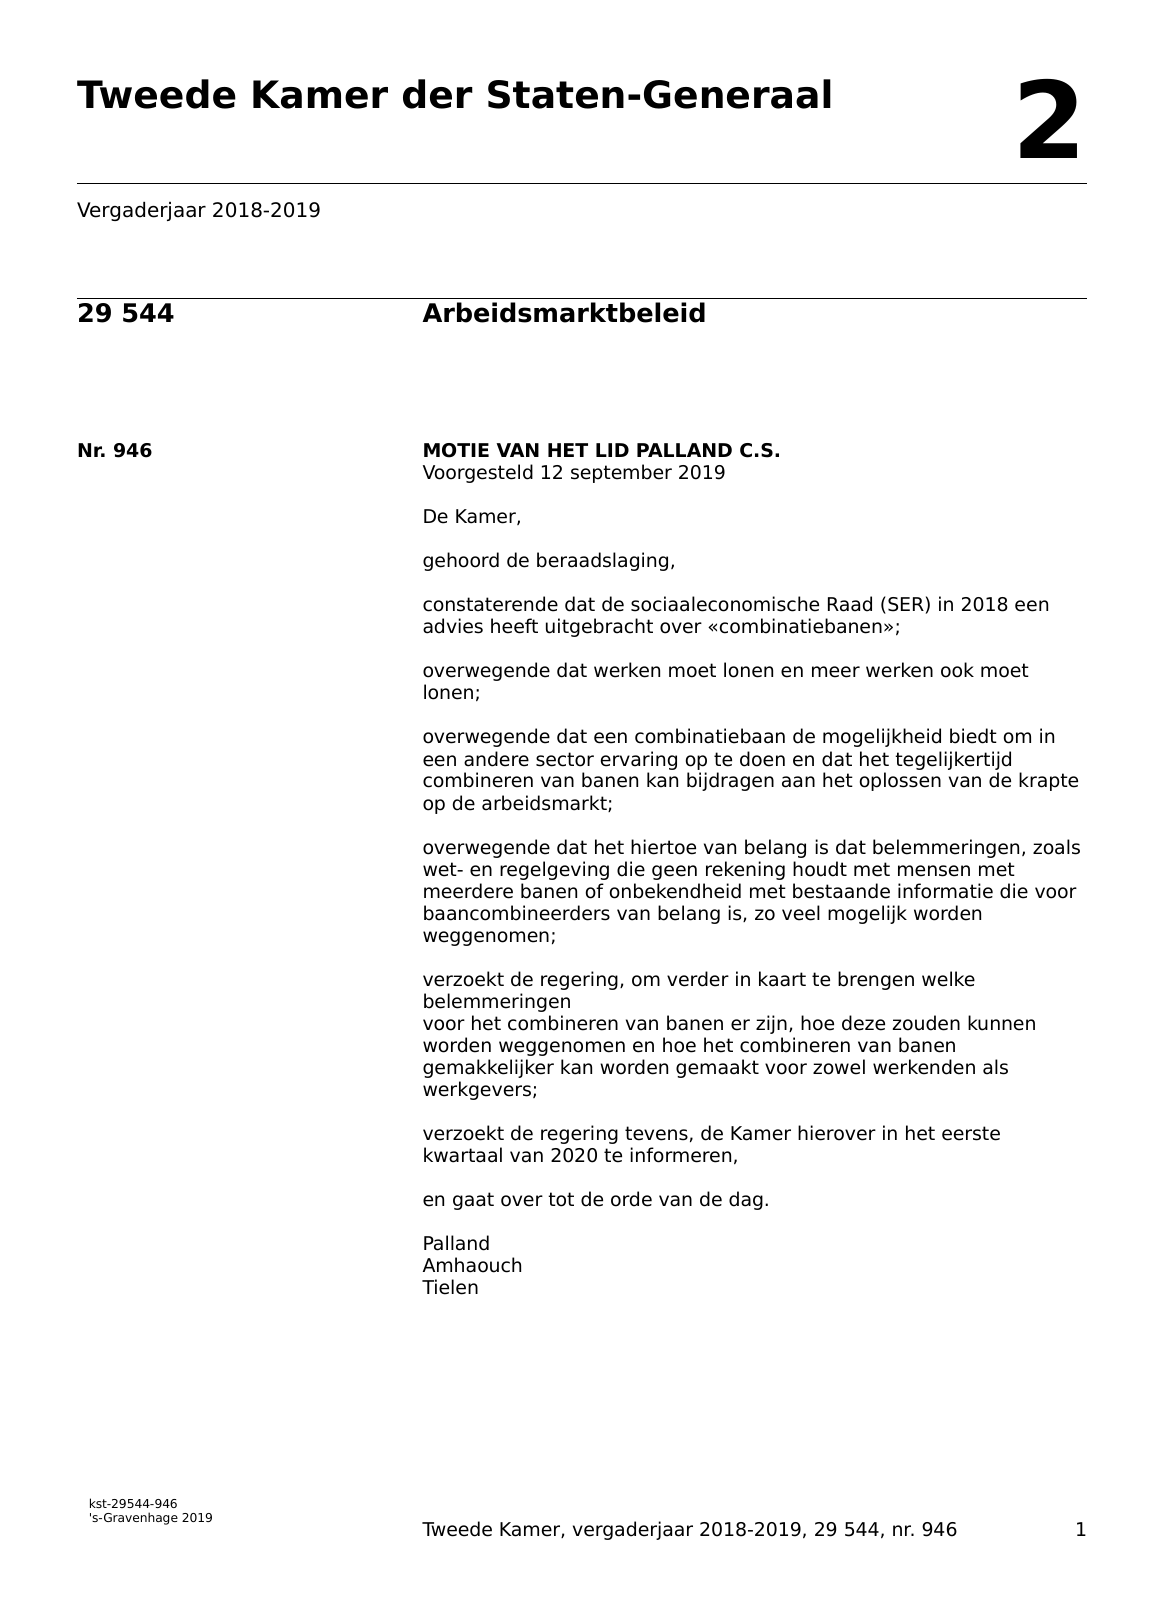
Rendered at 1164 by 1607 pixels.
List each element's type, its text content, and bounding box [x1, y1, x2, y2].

text Tielen [422, 1277, 1087, 1299]
text gehoord de beraadslaging, [422, 550, 1087, 572]
text Voorgesteld 12 september 2019 [422, 462, 1087, 484]
text overwegende dat een combinatiebaan de mogelijkheid biedt om in een andere sector ervaring op te doen en dat het tegelijkertijd combineren van banen kan bijdragen aan het oplossen van de krapte op de arbeidsmarkt; [422, 726, 1087, 814]
text verzoekt de regering tevens, de Kamer hierover in het eerste kwartaal van 2020 te informeren, [422, 1123, 1087, 1167]
text overwegende dat het hiertoe van belang is dat belemmeringen, zoals wet- en regelgeving die geen rekening houdt met mensen met meerdere banen of onbekendheid met bestaande informatie die voor baancombineerders van belang is, zo veel mogelijk worden weggenomen; [422, 837, 1087, 946]
table_cell Vergaderjaar 2018-2019 [77, 184, 1087, 298]
text 's-Gravenhage 2019 [88, 1511, 323, 1525]
text kst-29544-946 [88, 1497, 323, 1511]
text De Kamer, [422, 506, 1087, 528]
subtitle Nr. 946 MOTIE VAN HET LID PALLAND C.S. [77, 440, 1087, 462]
table_header 2 [886, 59, 1087, 183]
text constaterende dat de sociaaleconomische Raad (SER) in 2018 een advies heeft uitgebracht over «combinatiebanen»; [422, 594, 1087, 638]
text Palland [422, 1233, 1087, 1255]
table_header Tweede Kamer der Staten-Generaal [77, 59, 886, 183]
text verzoekt de regering, om verder in kaart te brengen welke belemmeringen [422, 969, 1087, 1013]
text voor het combineren van banen er zijn, hoe deze zouden kunnen worden weggenomen en hoe het combineren van banen gemakkelijker kan worden gemaakt voor zowel werkenden als werkgevers; [422, 1013, 1087, 1101]
text overwegende dat werken moet lonen en meer werken ook moet lonen; [422, 660, 1087, 704]
subtitle 29 544 Arbeidsmarktbeleid [77, 299, 1087, 329]
text Amhaouch [422, 1255, 1087, 1277]
text en gaat over tot de orde van de dag. [422, 1189, 1087, 1211]
